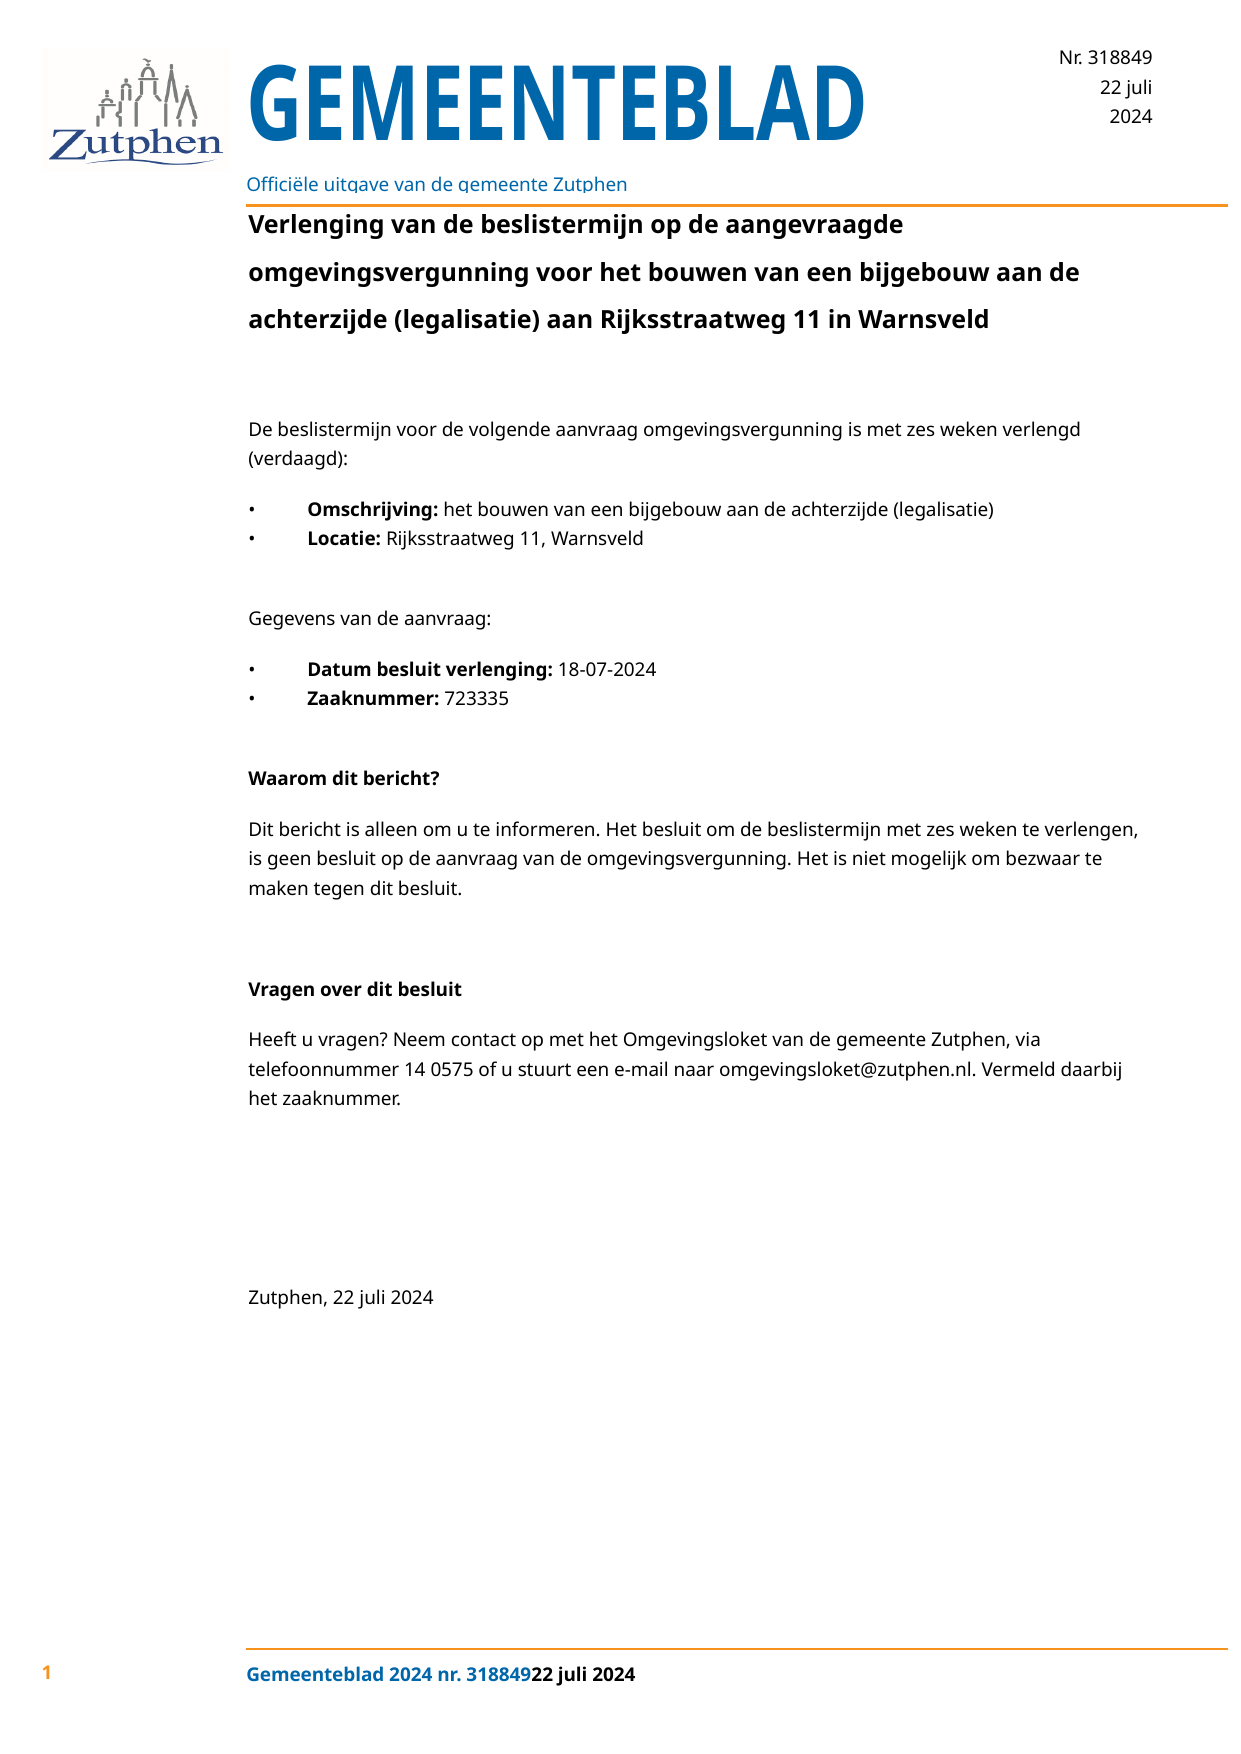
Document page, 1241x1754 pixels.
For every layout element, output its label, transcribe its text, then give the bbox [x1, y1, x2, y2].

text Waarom dit bericht? [248, 766, 1152, 791]
text Gegevens van de aanvraag: [248, 606, 1152, 631]
text Heeft u vragen? Neem contact op met het Omgevingsloket van de gemeente Zutphen, via telefoonnummer 14 0575 of u stuurt een e-mail naar omgevingsloket@zutphen.nl. Vermeld daarbij het zaaknummer. [248, 1026, 1152, 1111]
list Omschrijving: het bouwen van een bijgebouw aan de achterzijde (legalisatie) [248, 496, 1152, 522]
text Vragen over dit besluit [248, 976, 1152, 1002]
text Zutphen, 22 juli 2024 [248, 1284, 1152, 1310]
list Datum besluit verlenging: 18-07-2024 [248, 656, 1152, 682]
list Locatie: Rijksstraatweg 11, Warnsveld [248, 526, 1152, 551]
text Dit bericht is alleen om u te informeren. Het besluit om de beslistermijn met zes weken te verlengen, is geen besluit op de aanvraag van de omgevingsvergunning. Het is niet mogelijk om bezwaar te maken tegen dit besluit. [248, 816, 1152, 901]
list Zaaknummer: 723335 [248, 686, 1152, 711]
picture [41, 47, 231, 172]
text De beslistermijn voor de volgende aanvraag omgevingsvergunning is met zes weken verlengd (verdaagd): [248, 416, 1152, 471]
text Verlenging van de beslistermijn op de aangevraagde omgevingsvergunning voor het bouwen van een bijgebouw aan de achterzijde (legalisatie) aan Rijksstraatweg 11 in Warnsveld [248, 207, 1152, 336]
